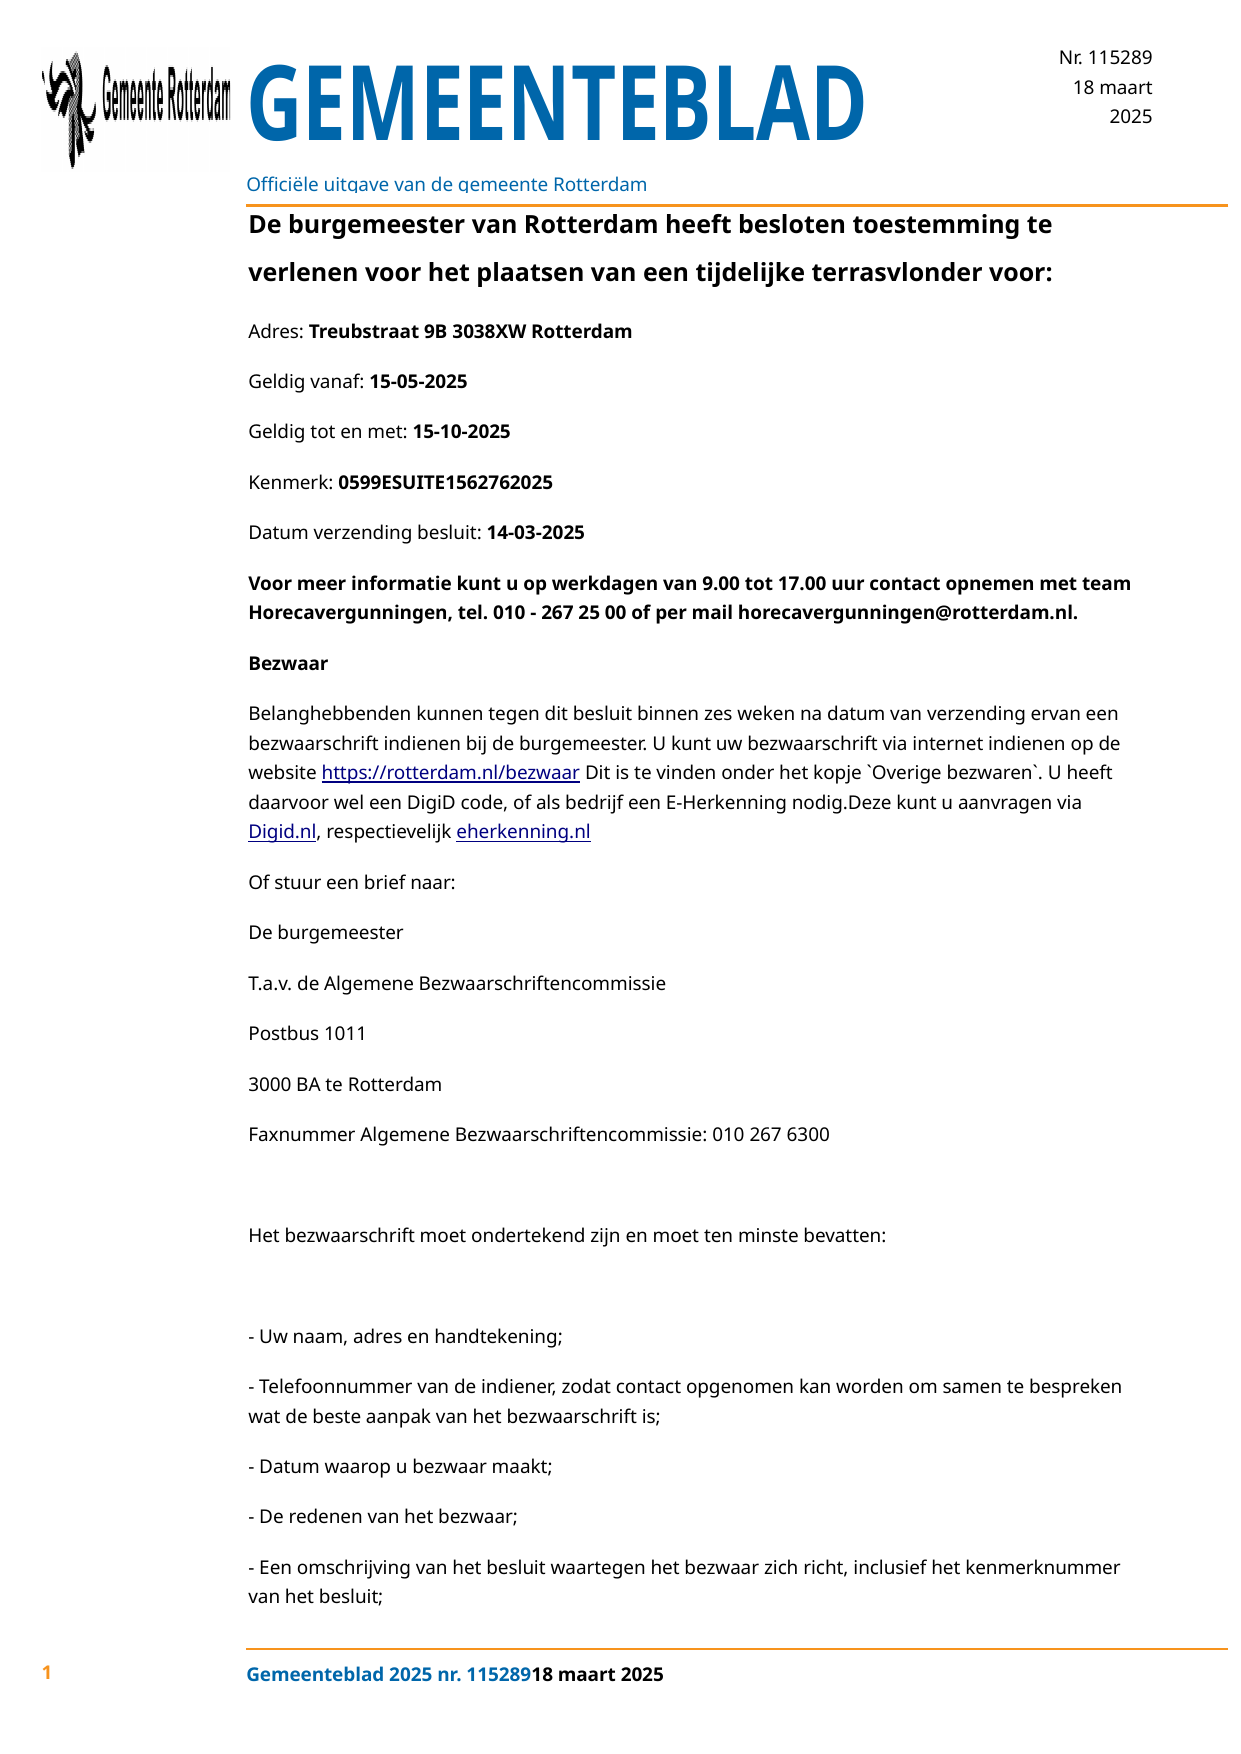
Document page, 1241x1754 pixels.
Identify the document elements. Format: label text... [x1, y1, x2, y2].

text Postbus 1011 [248, 1020, 1152, 1046]
text - Uw naam, adres en handtekening; [248, 1323, 1152, 1349]
text Het bezwaarschrift moet ondertekend zijn en moet ten minste bevatten: [248, 1222, 1152, 1248]
text Geldig tot en met: 15-10-2025 [248, 419, 1152, 444]
text De burgemeester van Rotterdam heeft besloten toestemming te verlenen voor het plaatsen van een tijdelijke terrasvlonder voor: [248, 207, 1152, 288]
text - Datum waarop u bezwaar maakt; [248, 1453, 1152, 1479]
text - De redenen van het bezwaar; [248, 1504, 1152, 1529]
picture [41, 47, 231, 172]
text De burgemeester [248, 919, 1152, 945]
text Bezwaar [248, 650, 1152, 676]
text T.a.v. de Algemene Bezwaarschriftencommissie [248, 970, 1152, 996]
text Adres: Treubstraat 9B 3038XW Rotterdam [248, 318, 1152, 344]
text Faxnummer Algemene Bezwaarschriftencommissie: 010 267 6300 [248, 1121, 1152, 1147]
text Of stuur een brief naar: [248, 869, 1152, 895]
text Belanghebbenden kunnen tegen dit besluit binnen zes weken na datum van verzending ervan een bezwaarschrift indienen bij de burgemeester. U kunt uw bezwaarschrift via internet indienen op de website https://rotterdam.nl/bezwaar Dit is te vinden onder het kopje `Overige bezwaren`. U heeft daarvoor wel een DigiD code, of als bedrijf een E-Herkenning nodig.Deze kunt u aanvragen via Digid.nl, respectievelijk eherkenning.nl [248, 700, 1152, 844]
text Voor meer informatie kunt u op werkdagen van 9.00 tot 17.00 uur contact opnemen met team Horecavergunningen, tel. 010 - 267 25 00 of per mail horecavergunningen@rotterdam.nl. [248, 570, 1152, 625]
text - Telefoonnummer van de indiener, zodat contact opgenomen kan worden om samen te bespreken wat de beste aanpak van het bezwaarschrift is; [248, 1373, 1152, 1429]
text Datum verzending besluit: 14-03-2025 [248, 519, 1152, 545]
text 3000 BA te Rotterdam [248, 1071, 1152, 1097]
text - Een omschrijving van het besluit waartegen het bezwaar zich richt, inclusief het kenmerknummer van het besluit; [248, 1554, 1152, 1609]
text Kenmerk: 0599ESUITE1562762025 [248, 469, 1152, 495]
text Geldig vanaf: 15-05-2025 [248, 368, 1152, 394]
